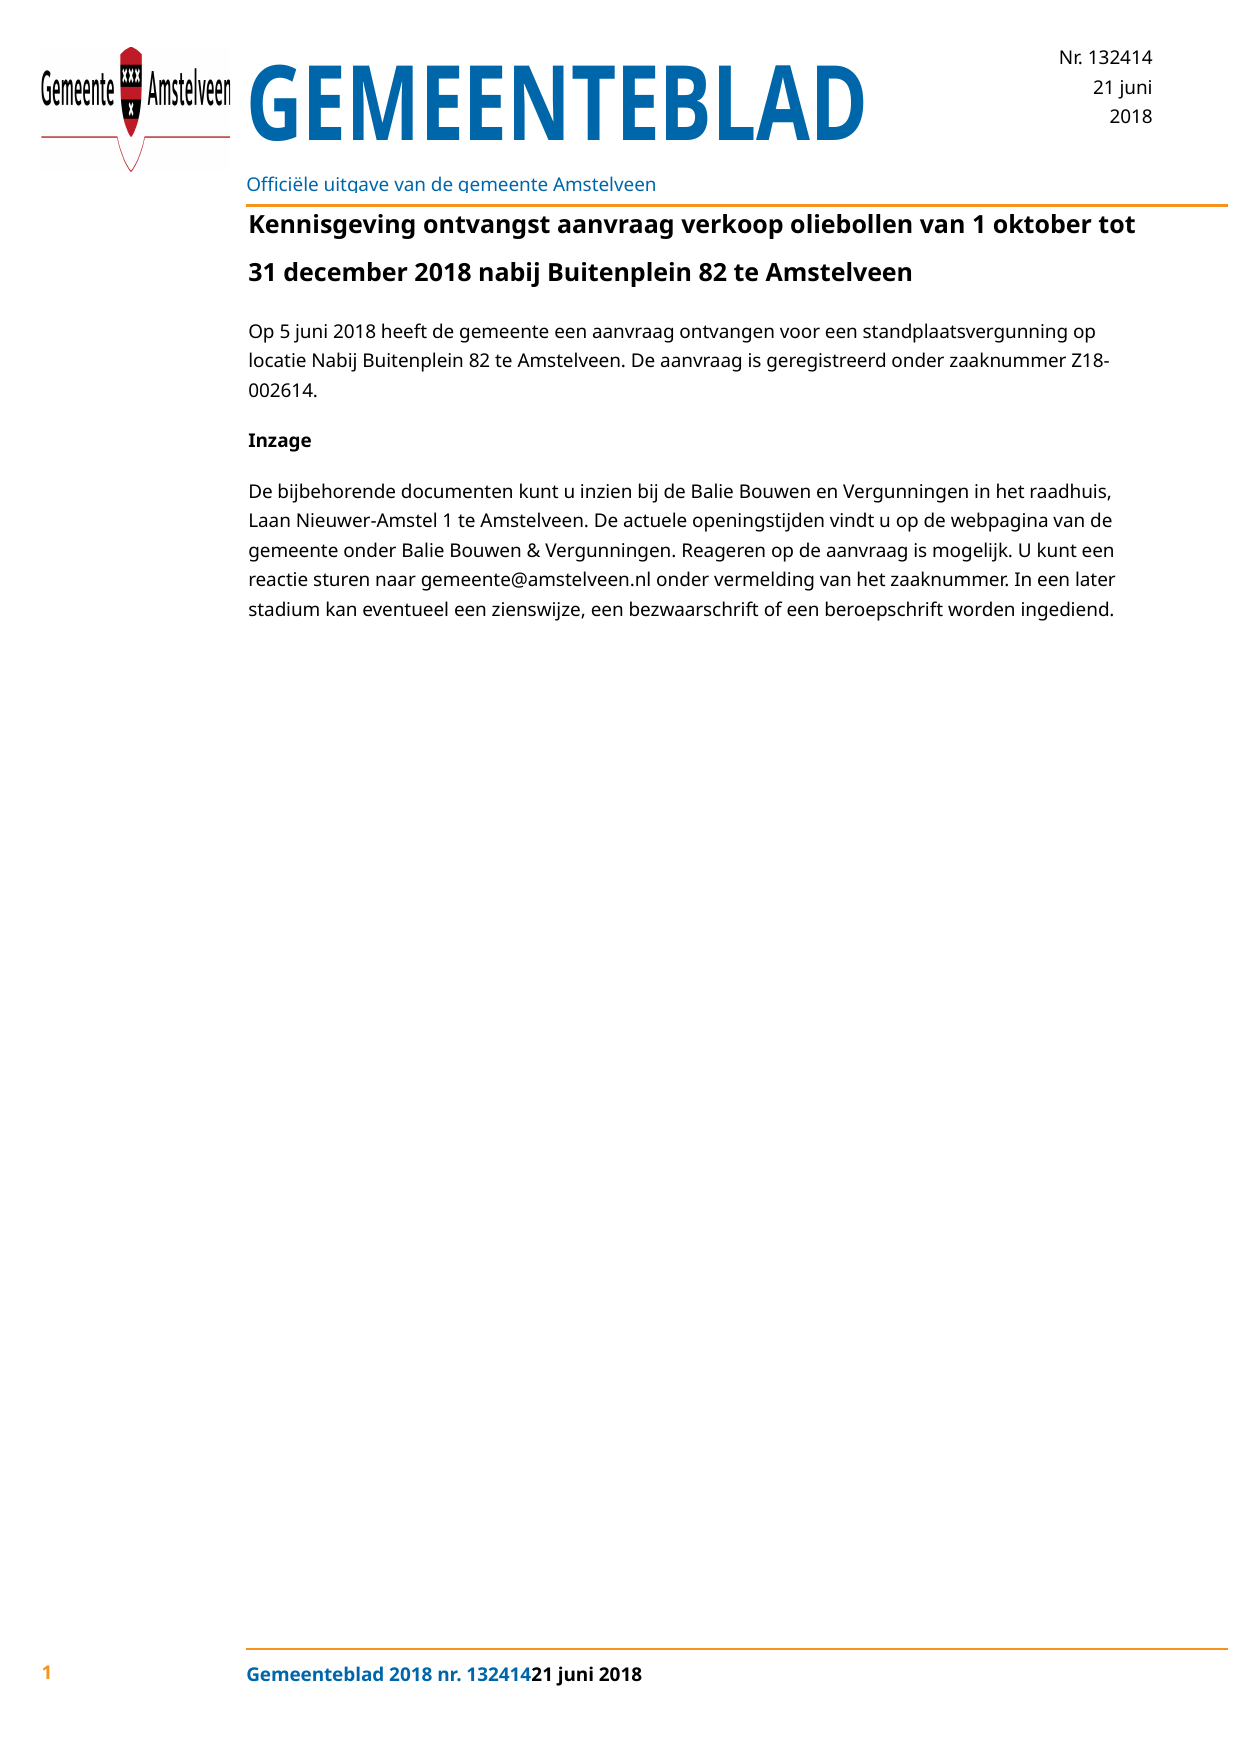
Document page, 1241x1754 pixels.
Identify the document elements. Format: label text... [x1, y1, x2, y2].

text De bijbehorende documenten kunt u inzien bij de Balie Bouwen en Vergunningen in het raadhuis, Laan Nieuwer-Amstel 1 te Amstelveen. De actuele openingstijden vindt u op de webpagina van de gemeente onder Balie Bouwen & Vergunningen. Reageren op de aanvraag is mogelijk. U kunt een reactie sturen naar gemeente@amstelveen.nl onder vermelding van het zaaknummer. In een later stadium kan eventueel een zienswijze, een bezwaarschrift of een beroepschrift worden ingediend. [248, 478, 1152, 622]
picture [41, 47, 231, 172]
text Kennisgeving ontvangst aanvraag verkoop oliebollen van 1 oktober tot 31 december 2018 nabij Buitenplein 82 te Amstelveen [248, 207, 1152, 288]
text Op 5 juni 2018 heeft de gemeente een aanvraag ontvangen voor een standplaatsvergunning op locatie Nabij Buitenplein 82 te Amstelveen. De aanvraag is geregistreerd onder zaaknummer Z18-002614. [248, 318, 1152, 403]
text Inzage [248, 427, 1152, 453]
